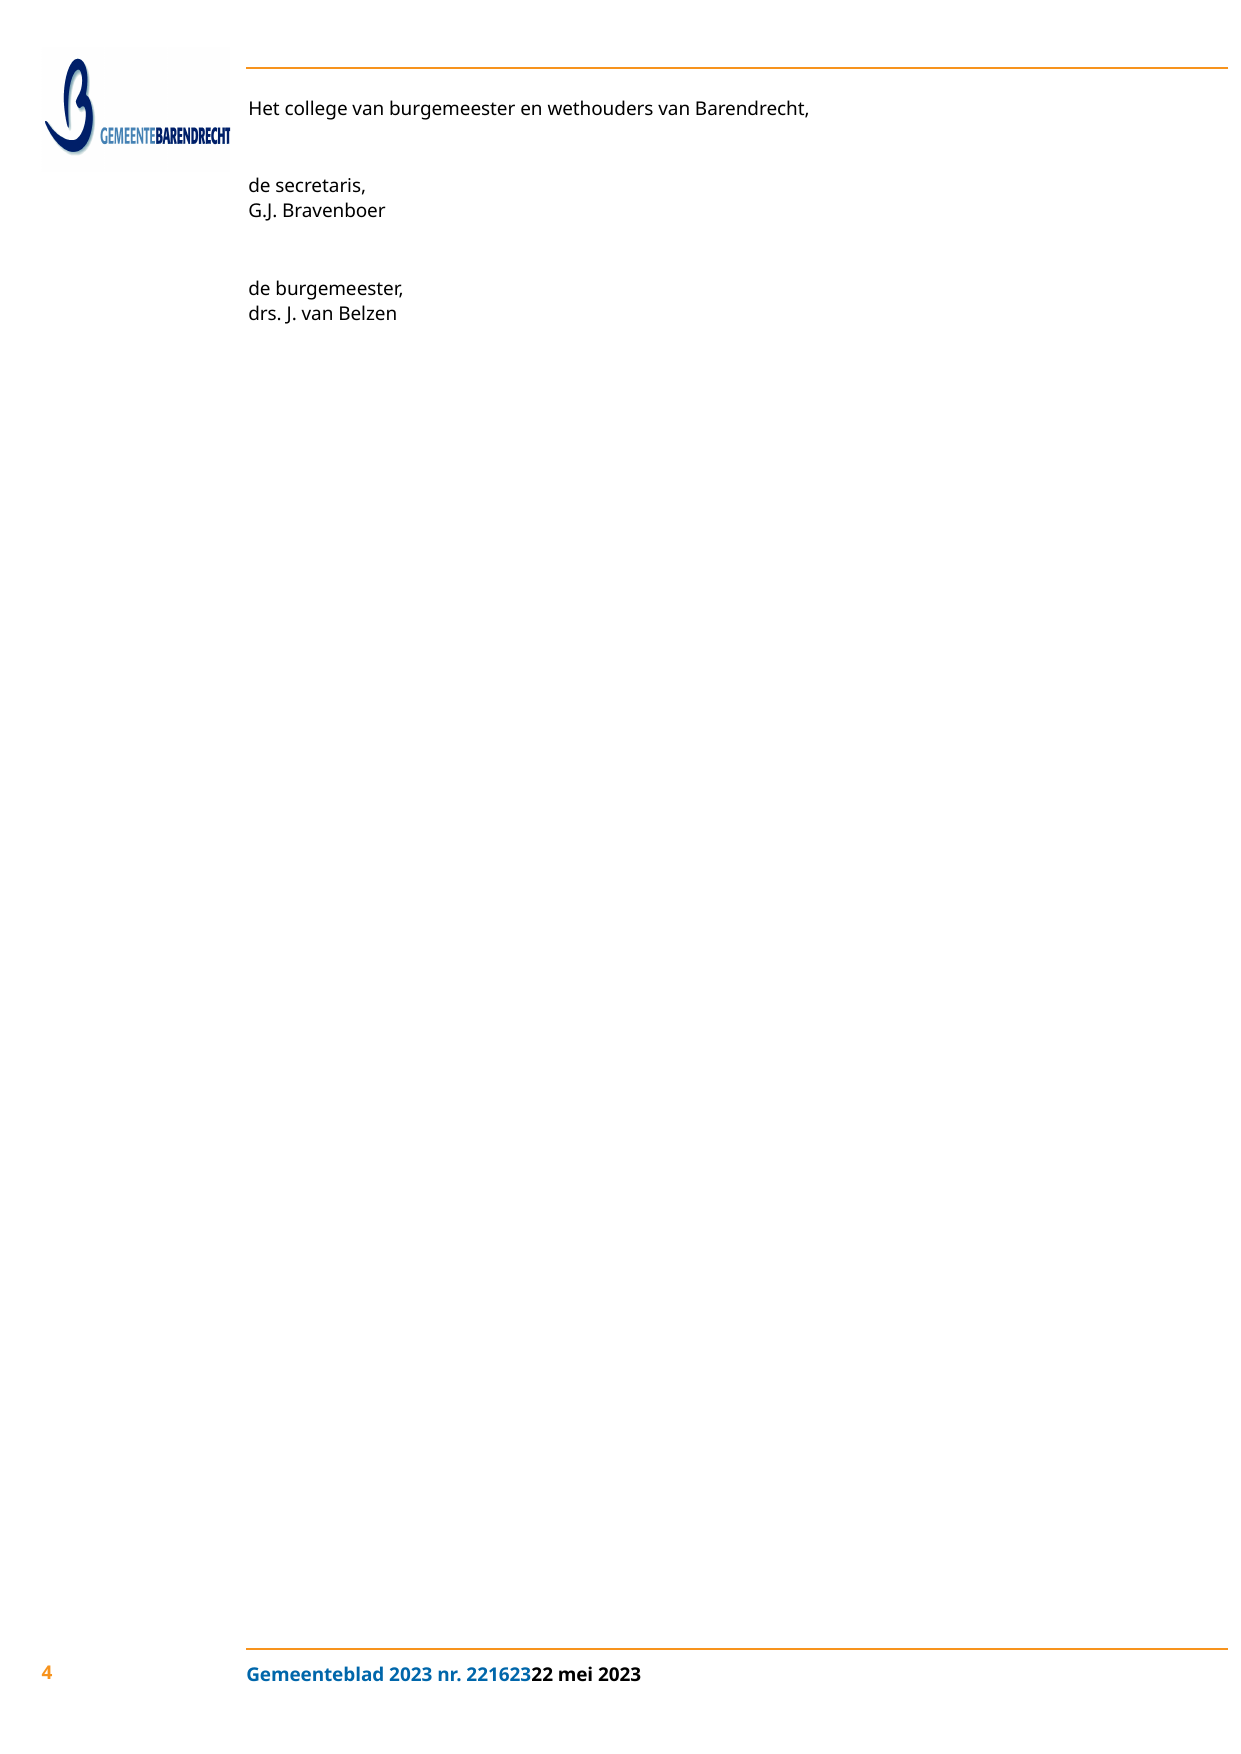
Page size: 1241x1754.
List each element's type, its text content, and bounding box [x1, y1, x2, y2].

text G.J. Bravenboer [248, 198, 1152, 223]
text drs. J. van Belzen [248, 301, 1152, 326]
text Het college van burgemeester en wethouders van Barendrecht, [248, 95, 1152, 121]
text de secretaris, [248, 172, 1152, 198]
picture [41, 47, 231, 172]
text de burgemeester, [248, 275, 1152, 301]
